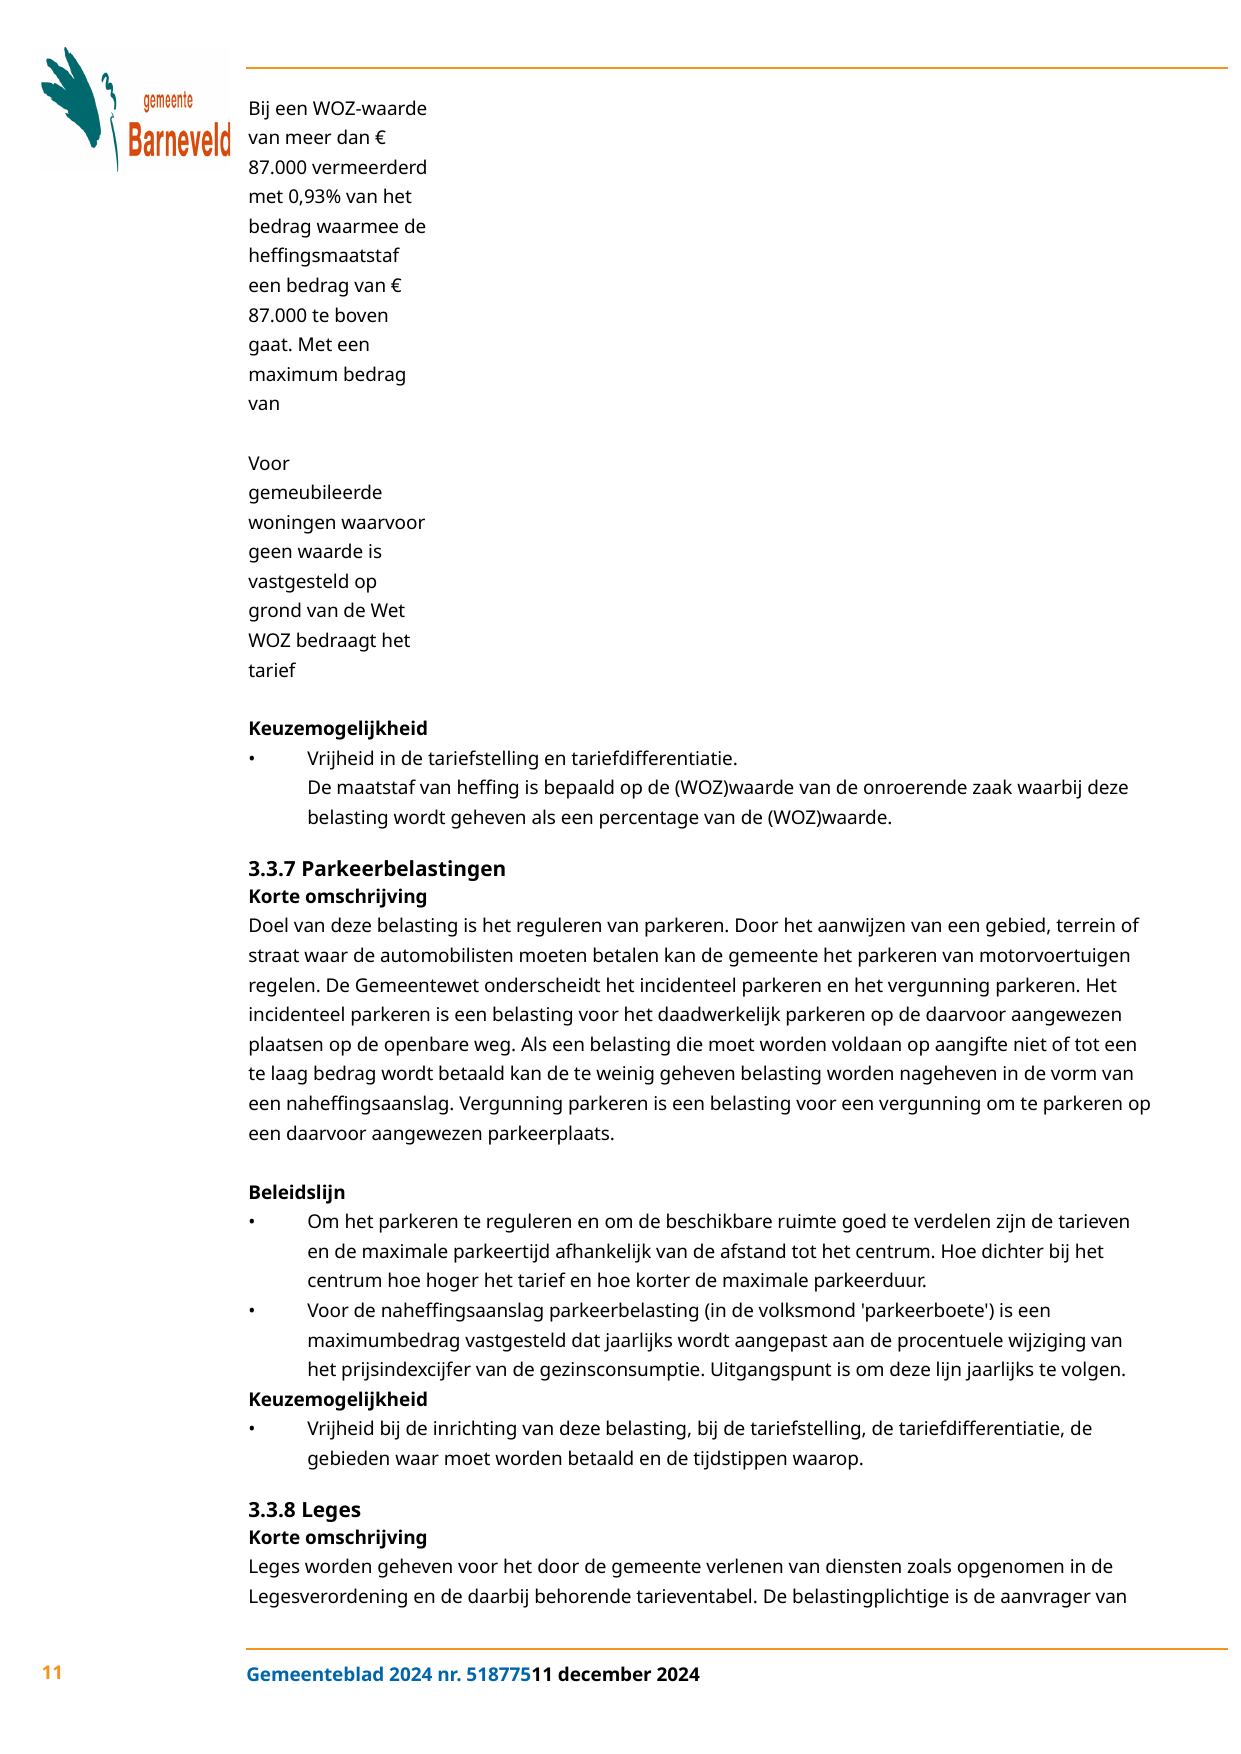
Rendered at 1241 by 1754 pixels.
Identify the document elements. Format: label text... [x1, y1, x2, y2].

text Keuzemogelijkheid [248, 1386, 1152, 1412]
text Korte omschrijving [248, 883, 1152, 909]
table_cell Bij een WOZ-waarde van meer dan € 87.000 vermeerderd met 0,93% van het bedrag waarmee de heffingsmaatstaf een bedrag van € 87.000 te boven gaat. Met een maximum bedrag van Voor gemeubileerde woningen waarvoor geen waarde is vastgesteld op grond van de Wet WOZ bedraagt het tarief [248, 95, 429, 683]
table_cell [609, 95, 790, 683]
table_cell [971, 95, 1152, 683]
text Korte omschrijving [248, 1524, 1152, 1550]
list Vrijheid bij de inrichting van deze belasting, bij de tariefstelling, de tariefdifferentiatie, de gebieden waar moet worden betaald en de tijdstippen waarop. [248, 1416, 1152, 1471]
text 3.3.8 Leges [248, 1496, 1152, 1524]
text Keuzemogelijkheid [248, 715, 1152, 741]
list Voor de naheffingsaanslag parkeerbelasting (in de volksmond 'parkeerboete') is een maximumbedrag vastgesteld dat jaarlijks wordt aangepast aan de procentuele wijziging van het prijsindexcijfer van de gezinsconsumptie. Uitgangspunt is om deze lijn jaarlijks te volgen. [248, 1297, 1152, 1382]
text 3.3.7 Parkeerbelastingen [248, 854, 1152, 883]
text Leges worden geheven voor het door de gemeente verlenen van diensten zoals opgenomen in de Legesverordening en de daarbij behorende tarieventabel. De belastingplichtige is de aanvrager van [248, 1553, 1152, 1609]
table_cell [790, 95, 971, 683]
list De maatstaf van heffing is bepaald op de (WOZ)waarde van de onroerende zaak waarbij deze belasting wordt geheven als een percentage van de (WOZ)waarde. [248, 774, 1152, 830]
table_cell [429, 95, 609, 683]
text Doel van deze belasting is het reguleren van parkeren. Door het aanwijzen van een gebied, terrein of straat waar de automobilisten moeten betalen kan de gemeente het parkeren van motorvoertuigen regelen. De Gemeentewet onderscheidt het incidenteel parkeren en het vergunning parkeren. Het incidenteel parkeren is een belasting voor het daadwerkelijk parkeren op de daarvoor aangewezen plaatsen op de openbare weg. Als een belasting die moet worden voldaan op aangifte niet of tot een te laag bedrag wordt betaald kan de te weinig geheven belasting worden nageheven in de vorm van een naheffingsaanslag. Vergunning parkeren is een belasting voor een vergunning om te parkeren op een daarvoor aangewezen parkeerplaats. [248, 913, 1152, 1145]
list Vrijheid in de tariefstelling en tariefdifferentiatie. [248, 745, 1152, 771]
picture [41, 47, 231, 172]
text Beleidslijn [248, 1179, 1152, 1204]
list Om het parkeren te reguleren en om de beschikbare ruimte goed te verdelen zijn de tarieven en de maximale parkeertijd afhankelijk van de afstand tot het centrum. Hoe dichter bij het centrum hoe hoger het tarief en hoe korter de maximale parkeerduur. [248, 1208, 1152, 1293]
